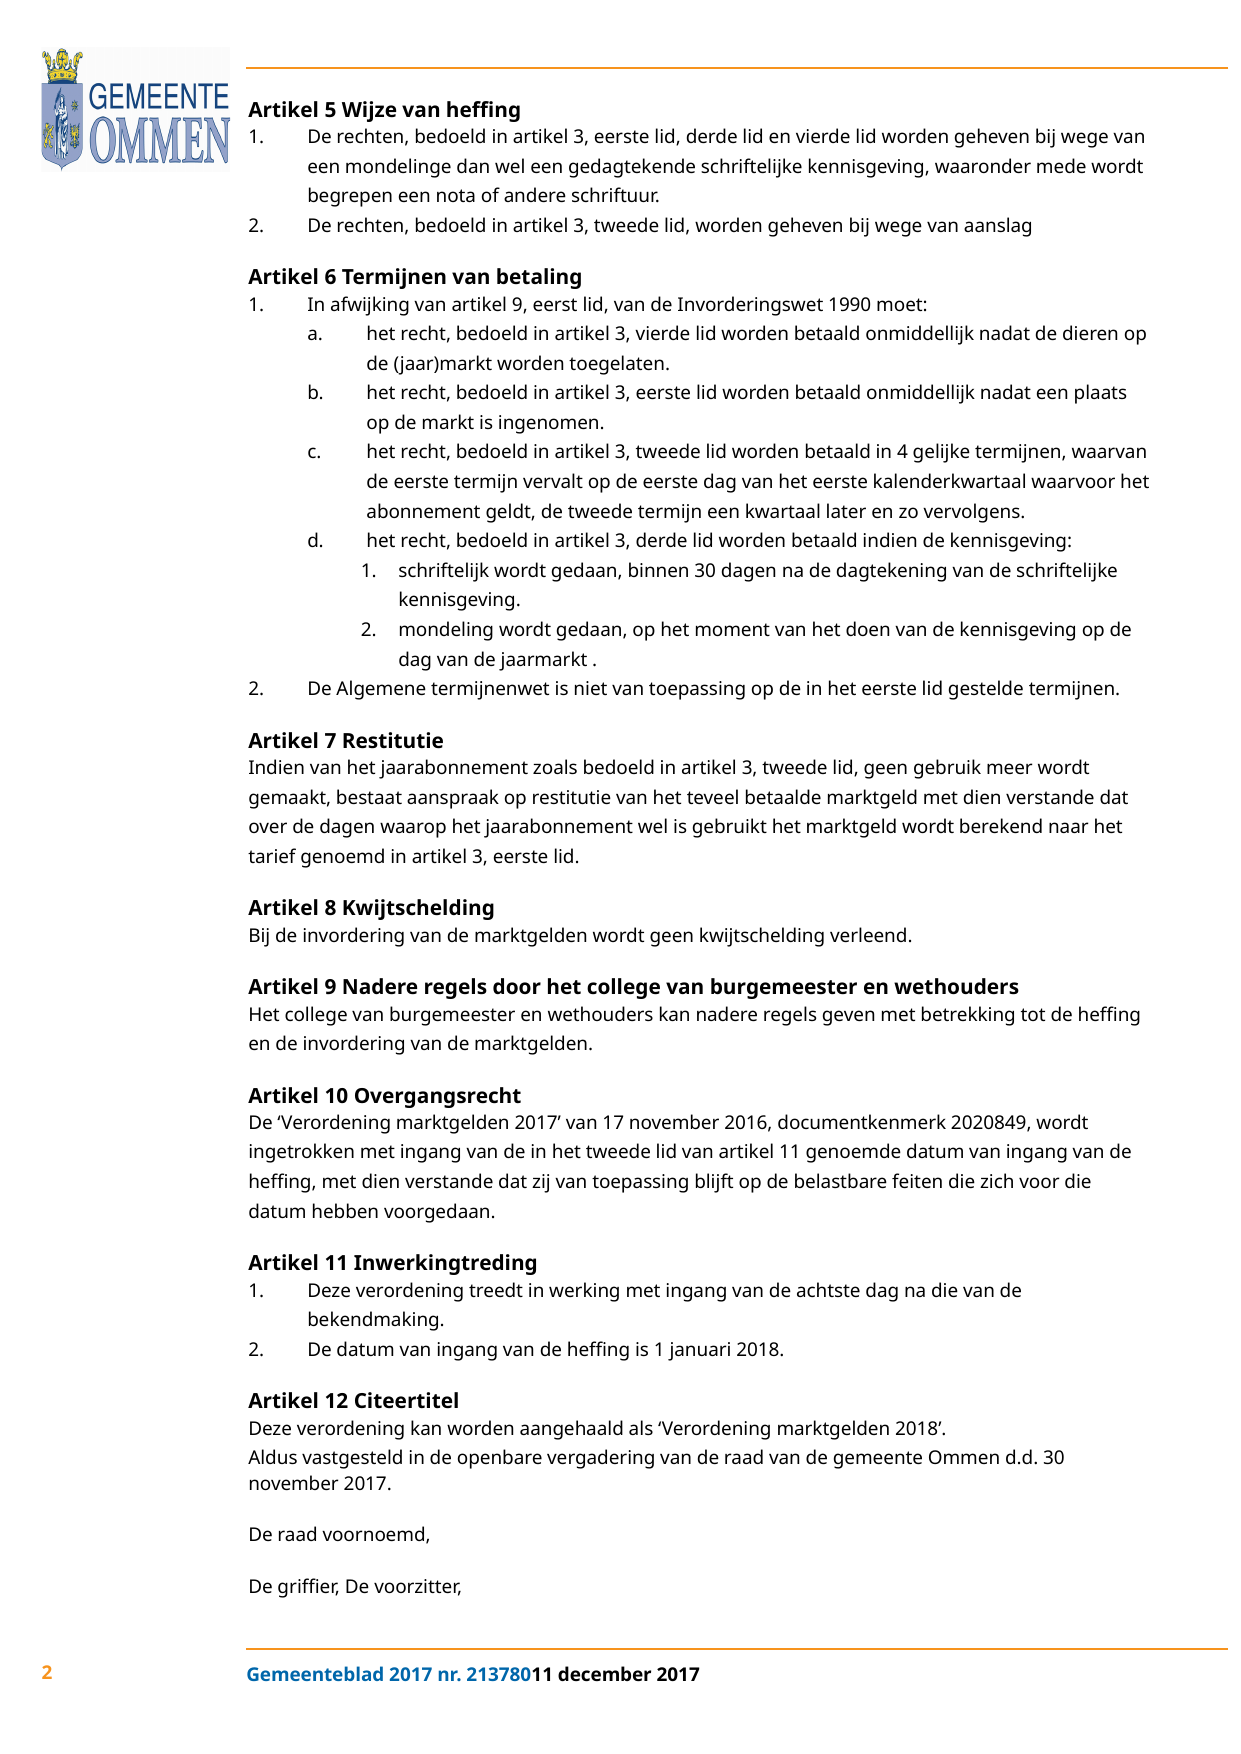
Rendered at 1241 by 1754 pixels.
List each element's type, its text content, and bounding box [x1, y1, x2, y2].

text Aldus vastgesteld in de openbare vergadering van de raad van de gemeente Ommen d.d. 30 november 2017. [248, 1444, 1152, 1496]
list het recht, bedoeld in artikel 3, derde lid worden betaald indien de kennisgeving: [307, 527, 1152, 553]
text Artikel 10 Overgangsrecht [248, 1081, 1152, 1109]
text Indien van het jaarabonnement zoals bedoeld in artikel 3, tweede lid, geen gebruik meer wordt gemaakt, bestaat aanspraak op restitutie van het teveel betaalde marktgeld met dien verstande dat over de dagen waarop het jaarabonnement wel is gebruikt het marktgeld wordt berekend naar het tarief genoemd in artikel 3, eerste lid. [248, 754, 1152, 869]
text De raad voornoemd, [248, 1522, 1152, 1547]
picture [41, 47, 231, 172]
text De griffier, De voorzitter, [248, 1573, 1152, 1599]
text Artikel 6 Termijnen van betaling [248, 262, 1152, 291]
text Deze verordening kan worden aangehaald als ‘Verordening marktgelden 2018’. [248, 1415, 1152, 1441]
list het recht, bedoeld in artikel 3, eerste lid worden betaald onmiddellijk nadat een plaats op de markt is ingenomen. [307, 379, 1152, 435]
list mondeling wordt gedaan, op het moment van het doen van de kennisgeving op de dag van de jaarmarkt . [361, 616, 1152, 672]
text Artikel 12 Citeertitel [248, 1386, 1152, 1415]
text Artikel 11 Inwerkingtreding [248, 1248, 1152, 1277]
list schriftelijk wordt gedaan, binnen 30 dagen na de dagtekening van de schriftelijke kennisgeving. [361, 557, 1152, 612]
text De ‘Verordening marktgelden 2017’ van 17 november 2016, documentkenmerk 2020849, wordt ingetrokken met ingang van de in het tweede lid van artikel 11 genoemde datum van ingang van de heffing, met dien verstande dat zij van toepassing blijft op de belastbare feiten die zich voor die datum hebben voorgedaan. [248, 1109, 1152, 1224]
list het recht, bedoeld in artikel 3, vierde lid worden betaald onmiddellijk nadat de dieren op de (jaar)markt worden toegelaten. [307, 320, 1152, 376]
text Artikel 7 Restitutie [248, 726, 1152, 754]
text Artikel 9 Nadere regels door het college van burgemeester en wethouders [248, 972, 1152, 1001]
text Bij de invordering van de marktgelden wordt geen kwijtschelding verleend. [248, 922, 1152, 948]
list In afwijking van artikel 9, eerst lid, van de Invorderingswet 1990 moet: [248, 291, 1152, 317]
list het recht, bedoeld in artikel 3, tweede lid worden betaald in 4 gelijke termijnen, waarvan de eerste termijn vervalt op de eerste dag van het eerste kalenderkwartaal waarvoor het abonnement geldt, de tweede termijn een kwartaal later en zo vervolgens. [307, 439, 1152, 524]
list Deze verordening treedt in werking met ingang van de achtste dag na die van de bekendmaking. [248, 1277, 1152, 1332]
list De datum van ingang van de heffing is 1 januari 2018. [248, 1336, 1152, 1362]
list De rechten, bedoeld in artikel 3, eerste lid, derde lid en vierde lid worden geheven bij wege van een mondelinge dan wel een gedagtekende schriftelijke kennisgeving, waaronder mede wordt begrepen een nota of andere schriftuur. [248, 123, 1152, 208]
text Artikel 5 Wijze van heffing [248, 95, 1152, 123]
text Het college van burgemeester en wethouders kan nadere regels geven met betrekking tot de heffing en de invordering van de marktgelden. [248, 1001, 1152, 1056]
list De Algemene termijnenwet is niet van toepassing op de in het eerste lid gestelde termijnen. [248, 675, 1152, 701]
list De rechten, bedoeld in artikel 3, tweede lid, worden geheven bij wege van aanslag [248, 212, 1152, 238]
text Artikel 8 Kwijtschelding [248, 893, 1152, 922]
